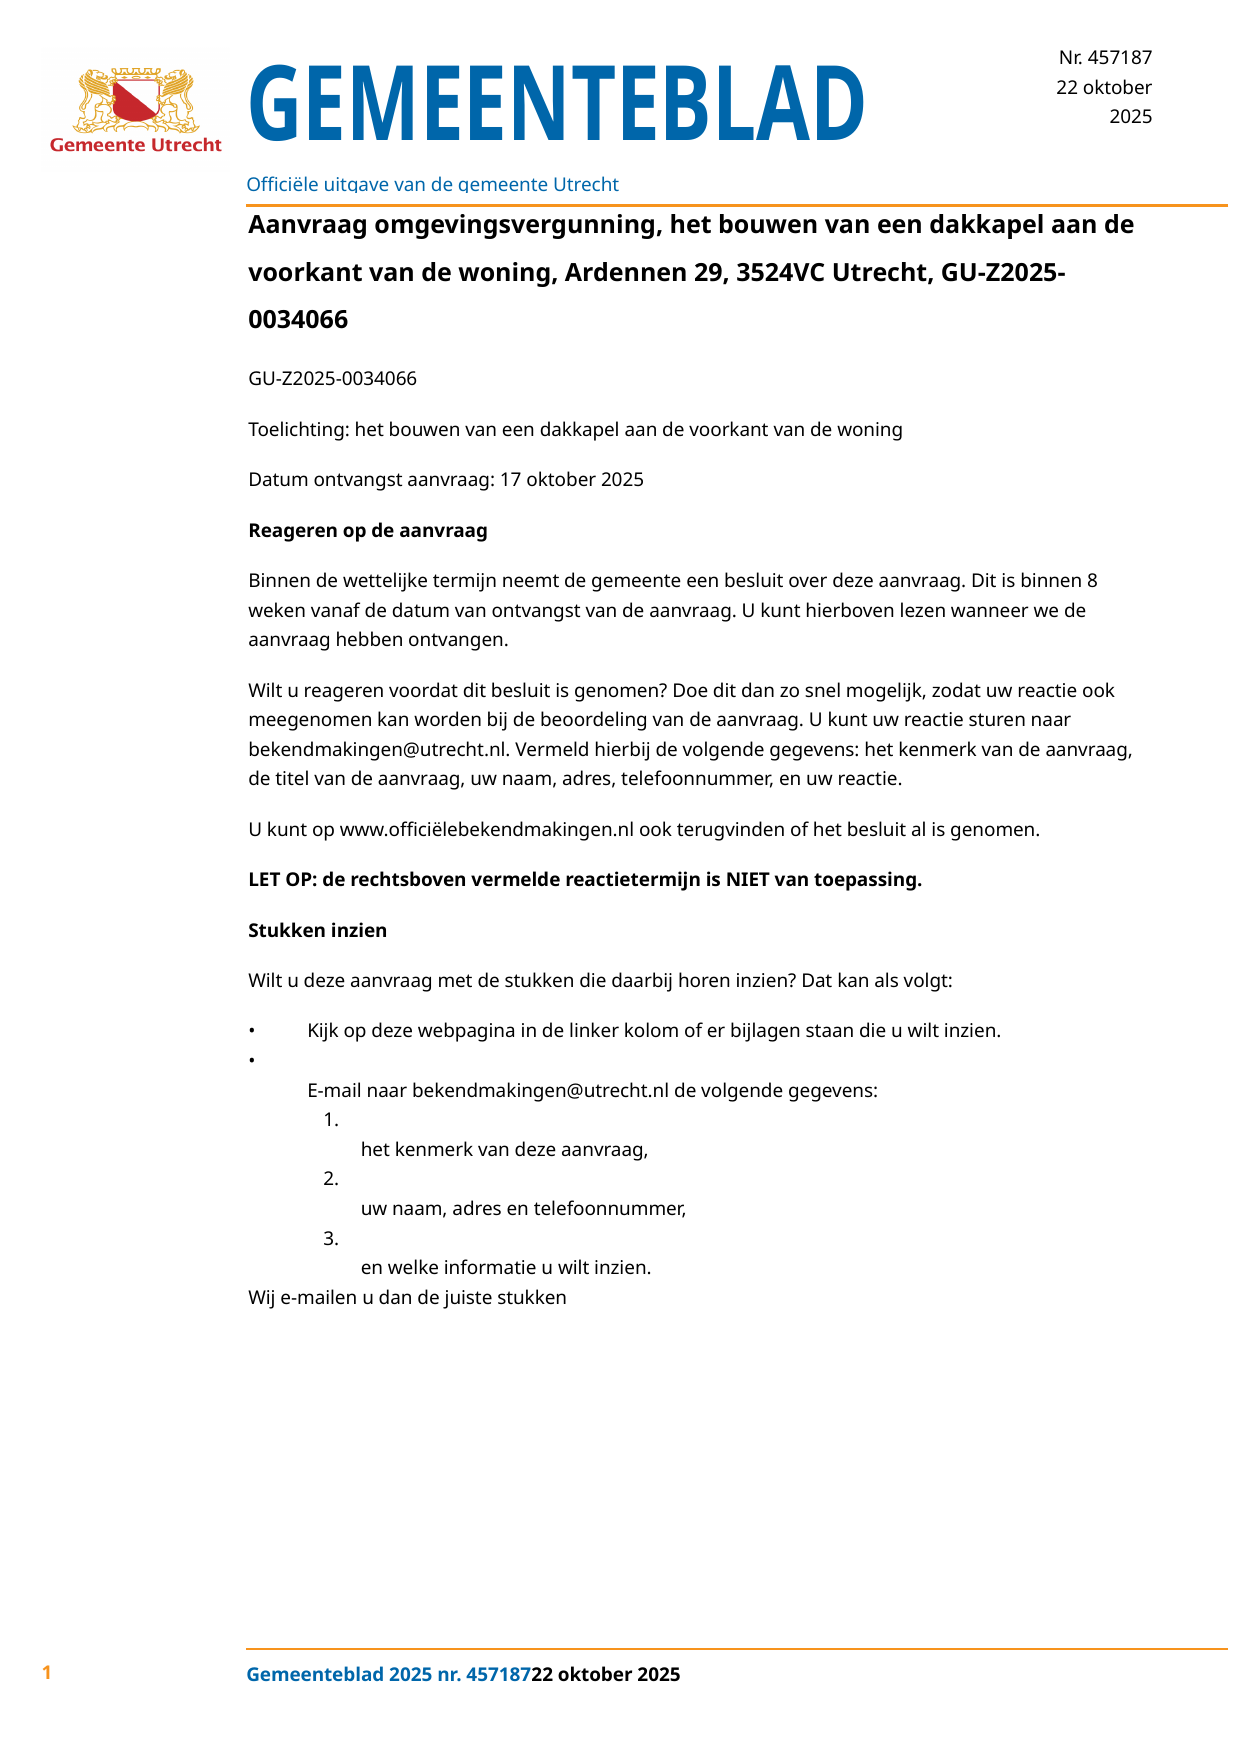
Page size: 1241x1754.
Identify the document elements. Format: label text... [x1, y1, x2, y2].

list E-mail naar bekendmakingen@utrecht.nl de volgende gegevens: [248, 1077, 1152, 1102]
text Aanvraag omgevingsvergunning, het bouwen van een dakkapel aan de voorkant van de woning, Ardennen 29, 3524VC Utrecht, GU-Z2025-0034066 [248, 207, 1152, 336]
text Wilt u deze aanvraag met de stukken die daarbij horen inzien? Dat kan als volgt: [248, 967, 1152, 993]
list uw naam, adres en telefoonnummer, [323, 1195, 1152, 1221]
text U kunt op www.officiëlebekendmakingen.nl ook terugvinden of het besluit al is genomen. [248, 816, 1152, 842]
picture [41, 47, 231, 172]
text Datum ontvangst aanvraag: 17 oktober 2025 [248, 466, 1152, 492]
list het kenmerk van deze aanvraag, [323, 1136, 1152, 1162]
list en welke informatie u wilt inzien. [323, 1254, 1152, 1280]
text Wilt u reageren voordat dit besluit is genomen? Doe dit dan zo snel mogelijk, zodat uw reactie ook meegenomen kan worden bij de beoordeling van de aanvraag. U kunt uw reactie sturen naar bekendmakingen@utrecht.nl. Vermeld hierbij de volgende gegevens: het kenmerk van de aanvraag, de titel van de aanvraag, uw naam, adres, telefoonnummer, en uw reactie. [248, 677, 1152, 791]
list Kijk op deze webpagina in de linker kolom of er bijlagen staan die u wilt inzien. [248, 1018, 1152, 1043]
text Binnen de wettelijke termijn neemt de gemeente een besluit over deze aanvraag. Dit is binnen 8 weken vanaf de datum van ontvangst van de aanvraag. U kunt hierboven lezen wanneer we de aanvraag hebben ontvangen. [248, 567, 1152, 652]
text Reageren op de aanvraag [248, 517, 1152, 542]
text Wij e-mailen u dan de juiste stukken [248, 1284, 1152, 1309]
text Stukken inzien [248, 917, 1152, 942]
text LET OP: de rechtsboven vermelde reactietermijn is NIET van toepassing. [248, 866, 1152, 892]
text Toelichting: het bouwen van een dakkapel aan de voorkant van de woning [248, 416, 1152, 442]
text GU-Z2025-0034066 [248, 366, 1152, 391]
